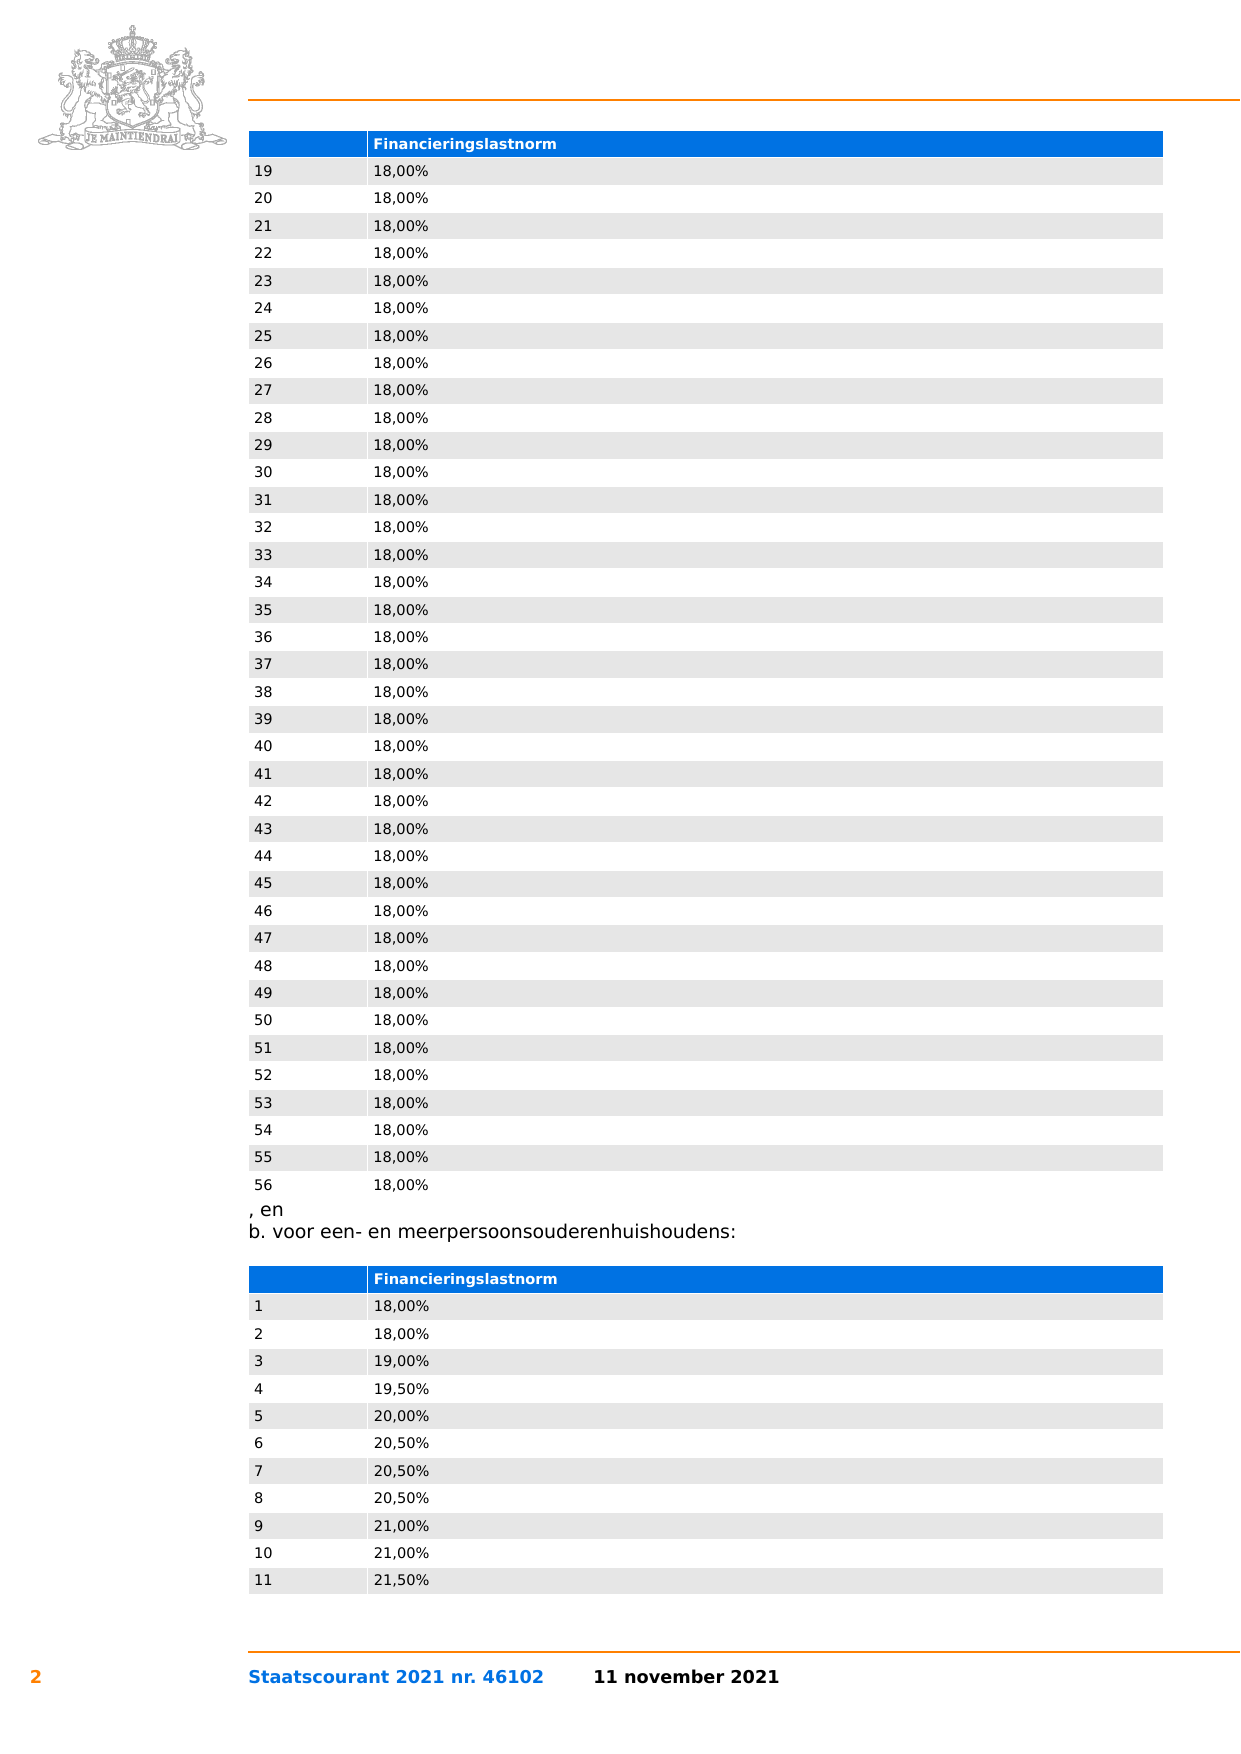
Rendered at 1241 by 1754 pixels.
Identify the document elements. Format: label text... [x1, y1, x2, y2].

table_cell 18,00% [368, 1117, 1163, 1143]
table_cell 34 [249, 569, 367, 596]
table_cell 40 [249, 734, 367, 760]
text b. voor een- en meerpersoonsouderenhuishoudens: [248, 1221, 1163, 1243]
table_cell 11 [249, 1568, 367, 1594]
table_cell 18,00% [368, 323, 1163, 349]
table_cell 18,00% [368, 871, 1163, 897]
table_cell 20,50% [368, 1431, 1163, 1457]
table_cell 18,00% [368, 1035, 1163, 1061]
table_cell 18,00% [368, 241, 1163, 267]
table_header [249, 1266, 367, 1293]
table_cell 18,00% [368, 515, 1163, 541]
table_cell 20,50% [368, 1485, 1163, 1512]
table_cell 45 [249, 871, 367, 897]
table_cell 20 [249, 186, 367, 212]
table_cell 8 [249, 1485, 367, 1512]
table_cell 18,00% [368, 843, 1163, 869]
table_cell 20,50% [368, 1458, 1163, 1484]
table_header Financieringslastnorm [368, 131, 1163, 157]
table_cell 52 [249, 1063, 367, 1089]
table_cell 28 [249, 405, 367, 431]
table_cell 44 [249, 843, 367, 869]
table_cell 18,00% [368, 1008, 1163, 1034]
table_cell 9 [249, 1513, 367, 1539]
table_cell 18,00% [368, 268, 1163, 294]
table_cell 10 [249, 1540, 367, 1567]
table_cell 29 [249, 432, 367, 459]
table_cell 2 [249, 1321, 367, 1347]
table_cell 4 [249, 1376, 367, 1402]
table_cell 36 [249, 624, 367, 650]
table_cell 18,00% [368, 789, 1163, 815]
table_cell 30 [249, 460, 367, 486]
table_cell 18,00% [368, 378, 1163, 404]
table_cell 41 [249, 761, 367, 787]
table_cell 18,00% [368, 925, 1163, 952]
table_cell 48 [249, 953, 367, 979]
table_cell 51 [249, 1035, 367, 1061]
table_cell 23 [249, 268, 367, 294]
table_cell 21,00% [368, 1540, 1163, 1567]
table_cell 18,00% [368, 734, 1163, 760]
table_cell 7 [249, 1458, 367, 1484]
table_cell 43 [249, 816, 367, 842]
table_cell 47 [249, 925, 367, 952]
table_cell 18,00% [368, 487, 1163, 513]
table_cell 18,00% [368, 1145, 1163, 1171]
table_cell 19,50% [368, 1376, 1163, 1402]
table_cell 18,00% [368, 1294, 1163, 1320]
table_cell 18,00% [368, 432, 1163, 459]
table_cell 18,00% [368, 1090, 1163, 1116]
table_cell 32 [249, 515, 367, 541]
table_cell 54 [249, 1117, 367, 1143]
table_cell 18,00% [368, 679, 1163, 705]
table_cell 37 [249, 651, 367, 678]
table_cell 18,00% [368, 158, 1163, 185]
table_header Financieringslastnorm [368, 1266, 1163, 1293]
table_header [249, 131, 367, 157]
table_cell 18,00% [368, 213, 1163, 239]
table_cell 31 [249, 487, 367, 513]
table_cell 18,00% [368, 898, 1163, 924]
table_cell 18,00% [368, 405, 1163, 431]
table_cell 18,00% [368, 1063, 1163, 1089]
table_cell 1 [249, 1294, 367, 1320]
table_cell 27 [249, 378, 367, 404]
table_cell 19 [249, 158, 367, 185]
table_cell 26 [249, 350, 367, 376]
table_cell 33 [249, 542, 367, 568]
table_cell 18,00% [368, 980, 1163, 1007]
table_cell 5 [249, 1403, 367, 1429]
table_cell 18,00% [368, 295, 1163, 322]
table_cell 18,00% [368, 460, 1163, 486]
table_cell 18,00% [368, 816, 1163, 842]
table_cell 6 [249, 1431, 367, 1457]
table_cell 38 [249, 679, 367, 705]
table_cell 18,00% [368, 624, 1163, 650]
table_cell 18,00% [368, 186, 1163, 212]
table_cell 18,00% [368, 542, 1163, 568]
table_cell 18,00% [368, 706, 1163, 733]
table_cell 18,00% [368, 761, 1163, 787]
table_cell 42 [249, 789, 367, 815]
table_cell 55 [249, 1145, 367, 1171]
table_cell 21,50% [368, 1568, 1163, 1594]
table_cell 18,00% [368, 1172, 1163, 1198]
table_cell 18,00% [368, 350, 1163, 376]
table_cell 21 [249, 213, 367, 239]
table_cell 3 [249, 1349, 367, 1375]
table_cell 18,00% [368, 569, 1163, 596]
table_cell 53 [249, 1090, 367, 1116]
table_cell 21,00% [368, 1513, 1163, 1539]
table_cell 18,00% [368, 1321, 1163, 1347]
table_cell 18,00% [368, 651, 1163, 678]
table_cell 50 [249, 1008, 367, 1034]
table_cell 18,00% [368, 597, 1163, 623]
table_cell 35 [249, 597, 367, 623]
table_cell 25 [249, 323, 367, 349]
text , en [248, 1199, 1163, 1221]
table_cell 19,00% [368, 1349, 1163, 1375]
table_cell 22 [249, 241, 367, 267]
table_cell 56 [249, 1172, 367, 1198]
table_cell 46 [249, 898, 367, 924]
picture [38, 25, 227, 150]
table_cell 39 [249, 706, 367, 733]
table_cell 49 [249, 980, 367, 1007]
table_cell 24 [249, 295, 367, 322]
table_cell 20,00% [368, 1403, 1163, 1429]
table_cell 18,00% [368, 953, 1163, 979]
